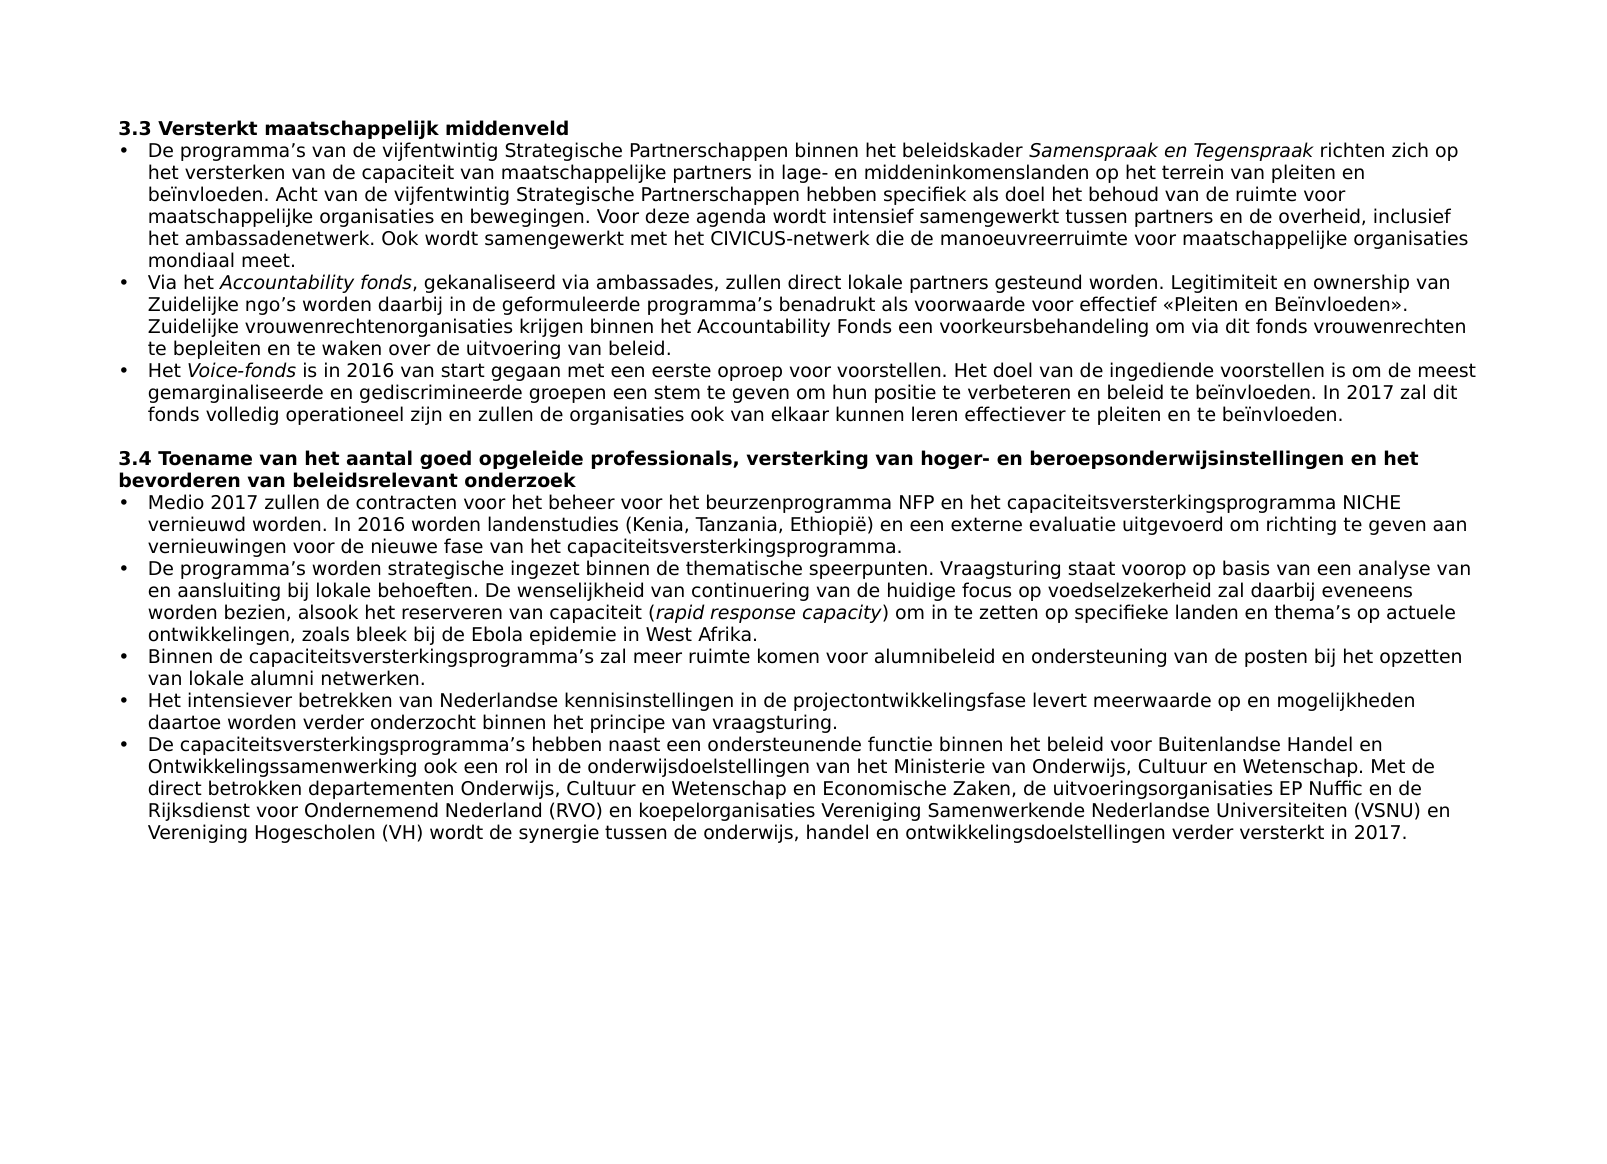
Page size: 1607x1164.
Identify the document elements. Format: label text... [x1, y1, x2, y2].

text • Via het Accountability fonds, gekanaliseerd via ambassades, zullen direct lokale partners gesteund worden. Legitimiteit en ownership van Zuidelijke ngo’s worden daarbij in de geformuleerde programma’s benadrukt als voorwaarde voor effectief «Pleiten en Beïnvloeden». Zuidelijke vrouwenrechtenorganisaties krijgen binnen het Accountability Fonds een voorkeursbehandeling om via dit fonds vrouwenrechten te bepleiten en te waken over de uitvoering van beleid. [118, 272, 1488, 360]
text • De programma’s worden strategische ingezet binnen de thematische speerpunten. Vraagsturing staat voorop op basis van een analyse van en aansluiting bij lokale behoeften. De wenselijkheid van continuering van de huidige focus op voedselzekerheid zal daarbij eveneens worden bezien, alsook het reserveren van capaciteit (rapid response capacity) om in te zetten op specifieke landen en thema’s op actuele ontwikkelingen, zoals bleek bij de Ebola epidemie in West Afrika. [118, 558, 1488, 646]
subtitle 3.4 Toename van het aantal goed opgeleide professionals, versterking van hoger- en beroepsonderwijsinstellingen en het bevorderen van beleidsrelevant onderzoek [118, 448, 1488, 492]
text • Binnen de capaciteitsversterkingsprogramma’s zal meer ruimte komen voor alumnibeleid en ondersteuning van de posten bij het opzetten van lokale alumni netwerken. [118, 646, 1488, 690]
subtitle 3.3 Versterkt maatschappelijk middenveld [118, 118, 1488, 140]
text • De programma’s van de vijfentwintig Strategische Partnerschappen binnen het beleidskader Samenspraak en Tegenspraak richten zich op het versterken van de capaciteit van maatschappelijke partners in lage- en middeninkomenslanden op het terrein van pleiten en beïnvloeden. Acht van de vijfentwintig Strategische Partnerschappen hebben specifiek als doel het behoud van de ruimte voor maatschappelijke organisaties en bewegingen. Voor deze agenda wordt intensief samengewerkt tussen partners en de overheid, inclusief het ambassadenetwerk. Ook wordt samengewerkt met het CIVICUS-netwerk die de manoeuvreerruimte voor maatschappelijke organisaties mondiaal meet. [118, 140, 1488, 272]
text • Het intensiever betrekken van Nederlandse kennisinstellingen in de projectontwikkelingsfase levert meerwaarde op en mogelijkheden daartoe worden verder onderzocht binnen het principe van vraagsturing. [118, 690, 1488, 734]
text • Het Voice-fonds is in 2016 van start gegaan met een eerste oproep voor voorstellen. Het doel van de ingediende voorstellen is om de meest gemarginaliseerde en gediscrimineerde groepen een stem te geven om hun positie te verbeteren en beleid te beïnvloeden. In 2017 zal dit fonds volledig operationeel zijn en zullen de organisaties ook van elkaar kunnen leren effectiever te pleiten en te beïnvloeden. [118, 360, 1488, 426]
text • Medio 2017 zullen de contracten voor het beheer voor het beurzenprogramma NFP en het capaciteitsversterkingsprogramma NICHE vernieuwd worden. In 2016 worden landenstudies (Kenia, Tanzania, Ethiopië) en een externe evaluatie uitgevoerd om richting te geven aan vernieuwingen voor de nieuwe fase van het capaciteitsversterkingsprogramma. [118, 492, 1488, 558]
text • De capaciteitsversterkingsprogramma’s hebben naast een ondersteunende functie binnen het beleid voor Buitenlandse Handel en Ontwikkelingssamenwerking ook een rol in de onderwijsdoelstellingen van het Ministerie van Onderwijs, Cultuur en Wetenschap. Met de direct betrokken departementen Onderwijs, Cultuur en Wetenschap en Economische Zaken, de uitvoeringsorganisaties EP Nuffic en de Rijksdienst voor Ondernemend Nederland (RVO) en koepelorganisaties Vereniging Samenwerkende Nederlandse Universiteiten (VSNU) en Vereniging Hogescholen (VH) wordt de synergie tussen de onderwijs, handel en ontwikkelingsdoelstellingen verder versterkt in 2017. [118, 734, 1488, 844]
